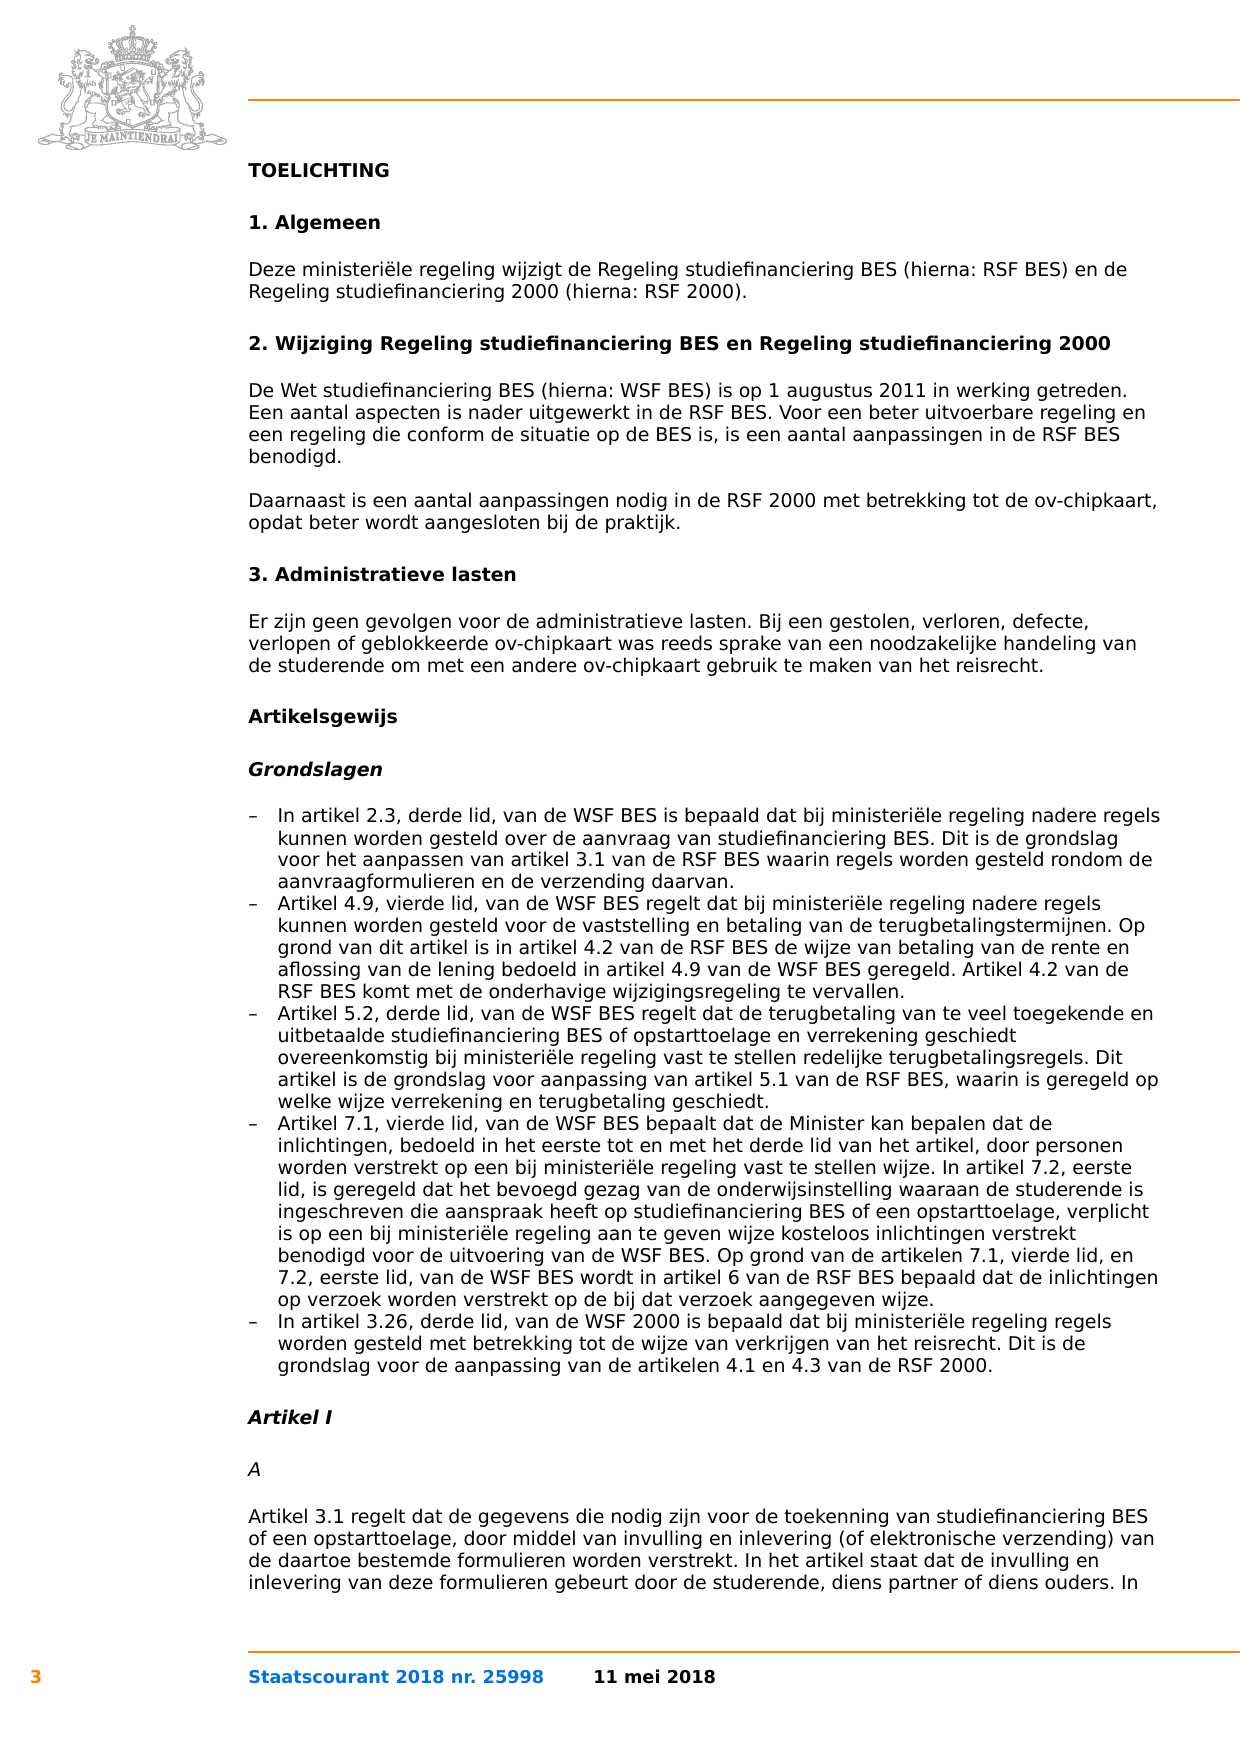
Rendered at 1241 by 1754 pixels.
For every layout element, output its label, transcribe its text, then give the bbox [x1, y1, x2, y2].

picture [38, 25, 227, 150]
text De Wet studiefinanciering BES (hierna: WSF BES) is op 1 augustus 2011 in werking getreden. Een aantal aspecten is nader uitgewerkt in de RSF BES. Voor een beter uitvoerbare regeling en een regeling die conform de situatie op de BES is, is een aantal aanpassingen in de RSF BES benodigd. [248, 380, 1163, 468]
text Daarnaast is een aantal aanpassingen nodig in de RSF 2000 met betrekking tot de ov-chipkaart, opdat beter wordt aangesloten bij de praktijk. [248, 489, 1163, 533]
subtitle 2. Wijziging Regeling studiefinanciering BES en Regeling studiefinanciering 2000 [248, 333, 1163, 355]
text Artikel 3.1 regelt dat de gegevens die nodig zijn voor de toekenning van studiefinanciering BES of een opstarttoelage, door middel van invulling en inlevering (of elektronische verzending) van de daartoe bestemde formulieren worden verstrekt. In het artikel staat dat de invulling en inlevering van deze formulieren gebeurt door de studerende, diens partner of diens ouders. In [248, 1506, 1163, 1594]
subtitle Artikel I [248, 1407, 1163, 1429]
subtitle A [248, 1459, 1163, 1481]
text – In artikel 2.3, derde lid, van de WSF BES is bepaald dat bij ministeriële regeling nadere regels kunnen worden gesteld over de aanvraag van studiefinanciering BES. Dit is de grondslag voor het aanpassen van artikel 3.1 van de RSF BES waarin regels worden gesteld rondom de aanvraagformulieren en de verzending daarvan. [248, 805, 1163, 893]
subtitle Grondslagen [248, 758, 1163, 780]
text – Artikel 5.2, derde lid, van de WSF BES regelt dat de terugbetaling van te veel toegekende en uitbetaalde studiefinanciering BES of opstarttoelage en verrekening geschiedt overeenkomstig bij ministeriële regeling vast te stellen redelijke terugbetalingsregels. Dit artikel is de grondslag voor aanpassing van artikel 5.1 van de RSF BES, waarin is geregeld op welke wijze verrekening en terugbetaling geschiedt. [248, 1003, 1163, 1113]
subtitle 3. Administratieve lasten [248, 563, 1163, 586]
text – Artikel 4.9, vierde lid, van de WSF BES regelt dat bij ministeriële regeling nadere regels kunnen worden gesteld voor de vaststelling en betaling van de terugbetalingstermijnen. Op grond van dit artikel is in artikel 4.2 van de RSF BES de wijze van betaling van de rente en aflossing van de lening bedoeld in artikel 4.9 van de WSF BES geregeld. Artikel 4.2 van de RSF BES komt met de onderhavige wijzigingsregeling te vervallen. [248, 893, 1163, 1003]
subtitle TOELICHTING [248, 160, 1163, 182]
text – Artikel 7.1, vierde lid, van de WSF BES bepaalt dat de Minister kan bepalen dat de inlichtingen, bedoeld in het eerste tot en met het derde lid van het artikel, door personen worden verstrekt op een bij ministeriële regeling vast te stellen wijze. In artikel 7.2, eerste lid, is geregeld dat het bevoegd gezag van de onderwijsinstelling waaraan de studerende is ingeschreven die aanspraak heeft op studiefinanciering BES of een opstarttoelage, verplicht is op een bij ministeriële regeling aan te geven wijze kosteloos inlichtingen verstrekt benodigd voor de uitvoering van de WSF BES. Op grond van de artikelen 7.1, vierde lid, en 7.2, eerste lid, van de WSF BES wordt in artikel 6 van de RSF BES bepaald dat de inlichtingen op verzoek worden verstrekt op de bij dat verzoek aangegeven wijze. [248, 1113, 1163, 1311]
subtitle 1. Algemeen [248, 212, 1163, 234]
text – In artikel 3.26, derde lid, van de WSF 2000 is bepaald dat bij ministeriële regeling regels worden gesteld met betrekking tot de wijze van verkrijgen van het reisrecht. Dit is de grondslag voor de aanpassing van de artikelen 4.1 en 4.3 van de RSF 2000. [248, 1311, 1163, 1377]
text Deze ministeriële regeling wijzigt de Regeling studiefinanciering BES (hierna: RSF BES) en de Regeling studiefinanciering 2000 (hierna: RSF 2000). [248, 259, 1163, 303]
subtitle Artikelsgewijs [248, 706, 1163, 728]
text Er zijn geen gevolgen voor de administratieve lasten. Bij een gestolen, verloren, defecte, verlopen of geblokkeerde ov-chipkaart was reeds sprake van een noodzakelijke handeling van de studerende om met een andere ov-chipkaart gebruik te maken van het reisrecht. [248, 611, 1163, 676]
